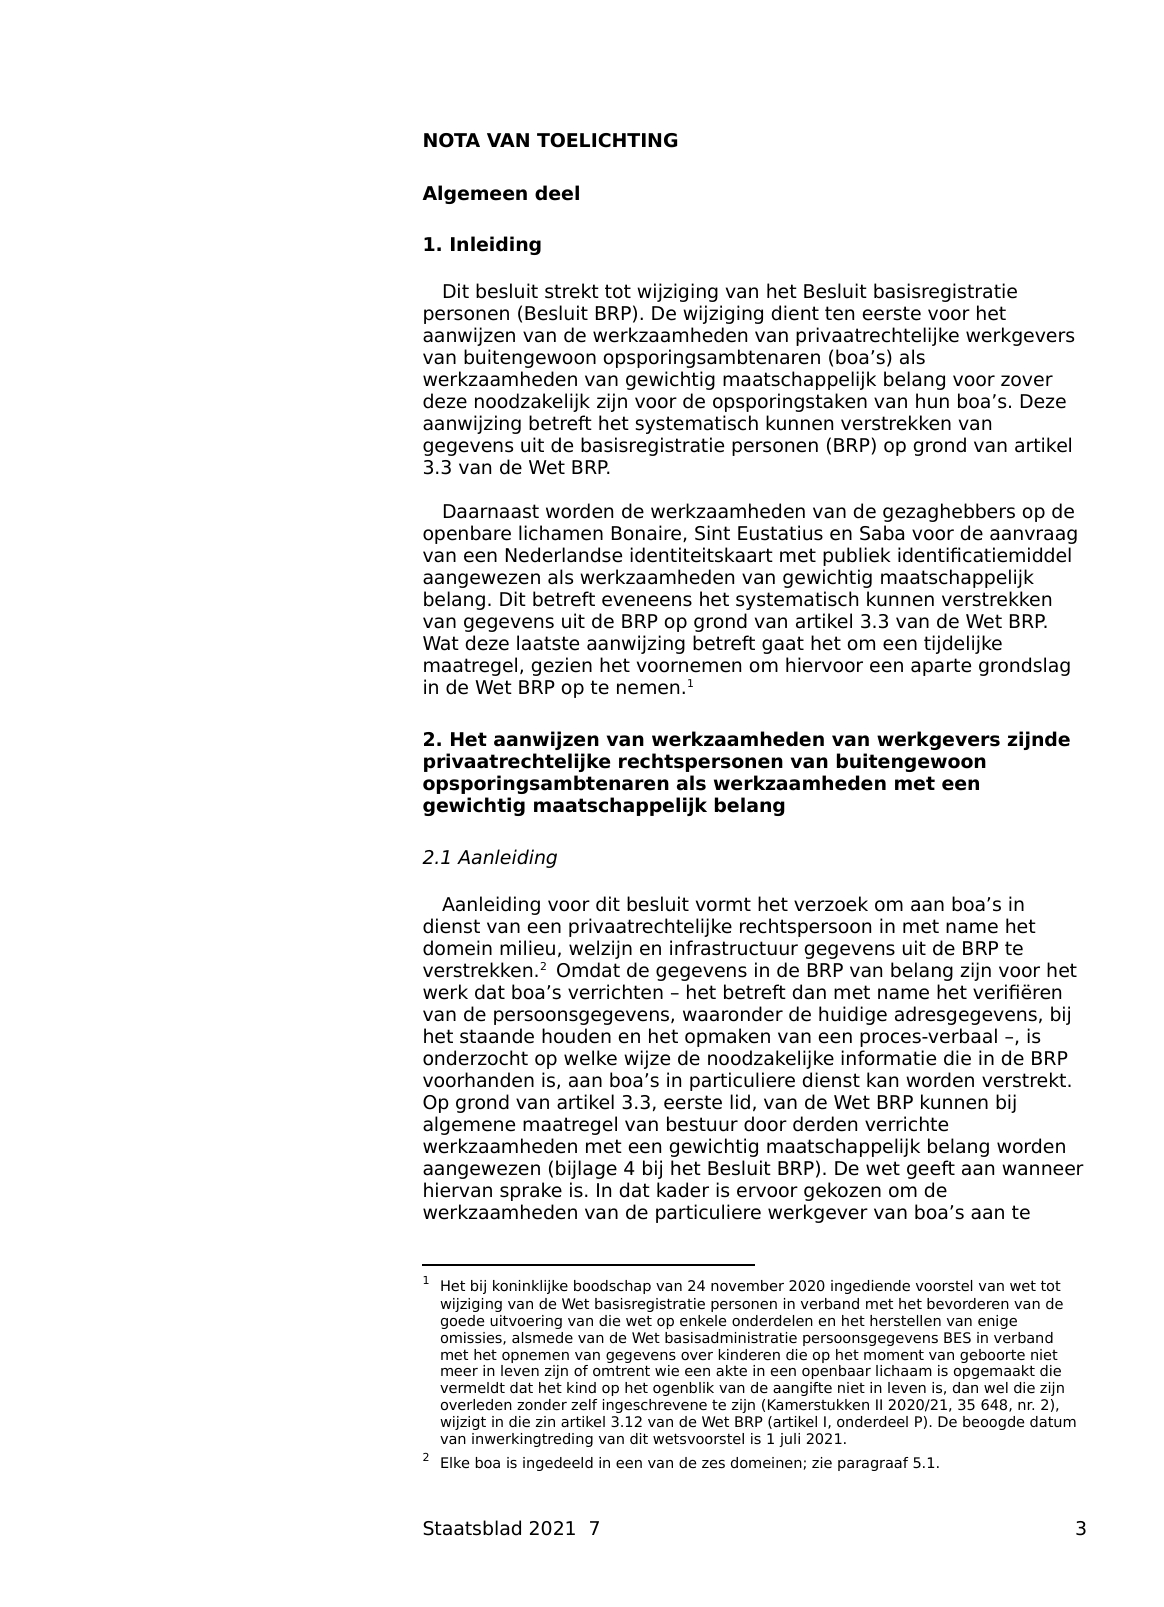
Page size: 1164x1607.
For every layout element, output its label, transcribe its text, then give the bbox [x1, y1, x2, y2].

text Daarnaast worden de werkzaamheden van de gezaghebbers op de openbare lichamen Bonaire, Sint Eustatius en Saba voor de aanvraag van een Nederlandse identiteitskaart met publiek identificatiemiddel aangewezen als werkzaamheden van gewichtig maatschappelijk belang. Dit betreft eveneens het systematisch kunnen verstrekken van gegevens uit de BRP op grond van artikel 3.3 van de Wet BRP. Wat deze laatste aanwijzing betreft gaat het om een tijdelijke maatregel, gezien het voornemen om hiervoor een aparte grondslag in de Wet BRP op te nemen. [422, 501, 1087, 699]
subtitle 2.1 Aanleiding [422, 847, 1087, 869]
subtitle Algemeen deel [422, 182, 1087, 204]
text Dit besluit strekt tot wijziging van het Besluit basisregistratie personen (Besluit BRP). De wijziging dient ten eerste voor het aanwijzen van de werkzaamheden van privaatrechtelijke werkgevers van buitengewoon opsporingsambtenaren (boa’s) als werkzaamheden van gewichtig maatschappelijk belang voor zover deze noodzakelijk zijn voor de opsporingstaken van hun boa’s. Deze aanwijzing betreft het systematisch kunnen verstrekken van gegevens uit de basisregistratie personen (BRP) op grond van artikel 3.3 van de Wet BRP. [422, 281, 1087, 479]
subtitle 1. Inleiding [422, 234, 1087, 256]
subtitle NOTA VAN TOELICHTING [422, 130, 1087, 152]
subtitle 2. Het aanwijzen van werkzaamheden van werkgevers zijnde privaatrechtelijke rechtspersonen van buitengewoon opsporingsambtenaren als werkzaamheden met een gewichtig maatschappelijk belang [422, 729, 1087, 817]
text Aanleiding voor dit besluit vormt het verzoek om aan boa’s in dienst van een privaatrechtelijke rechtspersoon in met name het domein milieu, welzijn en infrastructuur gegevens uit de BRP te verstrekken. Omdat de gegevens in de BRP van belang zijn voor het werk dat boa’s verrichten – het betreft dan met name het verifiëren van de persoonsgegevens, waaronder de huidige adresgegevens, bij het staande houden en het opmaken van een proces-verbaal –, is onderzocht op welke wijze de noodzakelijke informatie die in de BRP voorhanden is, aan boa’s in particuliere dienst kan worden verstrekt. Op grond van artikel 3.3, eerste lid, van de Wet BRP kunnen bij algemene maatregel van bestuur door derden verrichte werkzaamheden met een gewichtig maatschappelijk belang worden aangewezen (bijlage 4 bij het Besluit BRP). De wet geeft aan wanneer hiervan sprake is. In dat kader is ervoor gekozen om de werkzaamheden van de particuliere werkgever van boa’s aan te [422, 894, 1087, 1224]
text Het bij koninklijke boodschap van 24 november 2020 ingediende voorstel van wet tot wijziging van de Wet basisregistratie personen in verband met het bevorderen van de goede uitvoering van die wet op enkele onderdelen en het herstellen van enige omissies, alsmede van de Wet basisadministratie persoonsgegevens BES in verband met het opnemen van gegevens over kinderen die op het moment van geboorte niet meer in leven zijn of omtrent wie een akte in een openbaar lichaam is opgemaakt die vermeldt dat het kind op het ogenblik van de aangifte niet in leven is, dan wel die zijn overleden zonder zelf ingeschrevene te zijn (Kamerstukken II 2020/21, 35 648, nr. 2), wijzigt in die zin artikel 3.12 van de Wet BRP (artikel I, onderdeel P). De beoogde datum van inwerkingtreding van dit wetsvoorstel is 1 juli 2021. [422, 1274, 1087, 1448]
text Elke boa is ingedeeld in een van de zes domeinen; zie paragraaf 5.1. [422, 1451, 1087, 1473]
